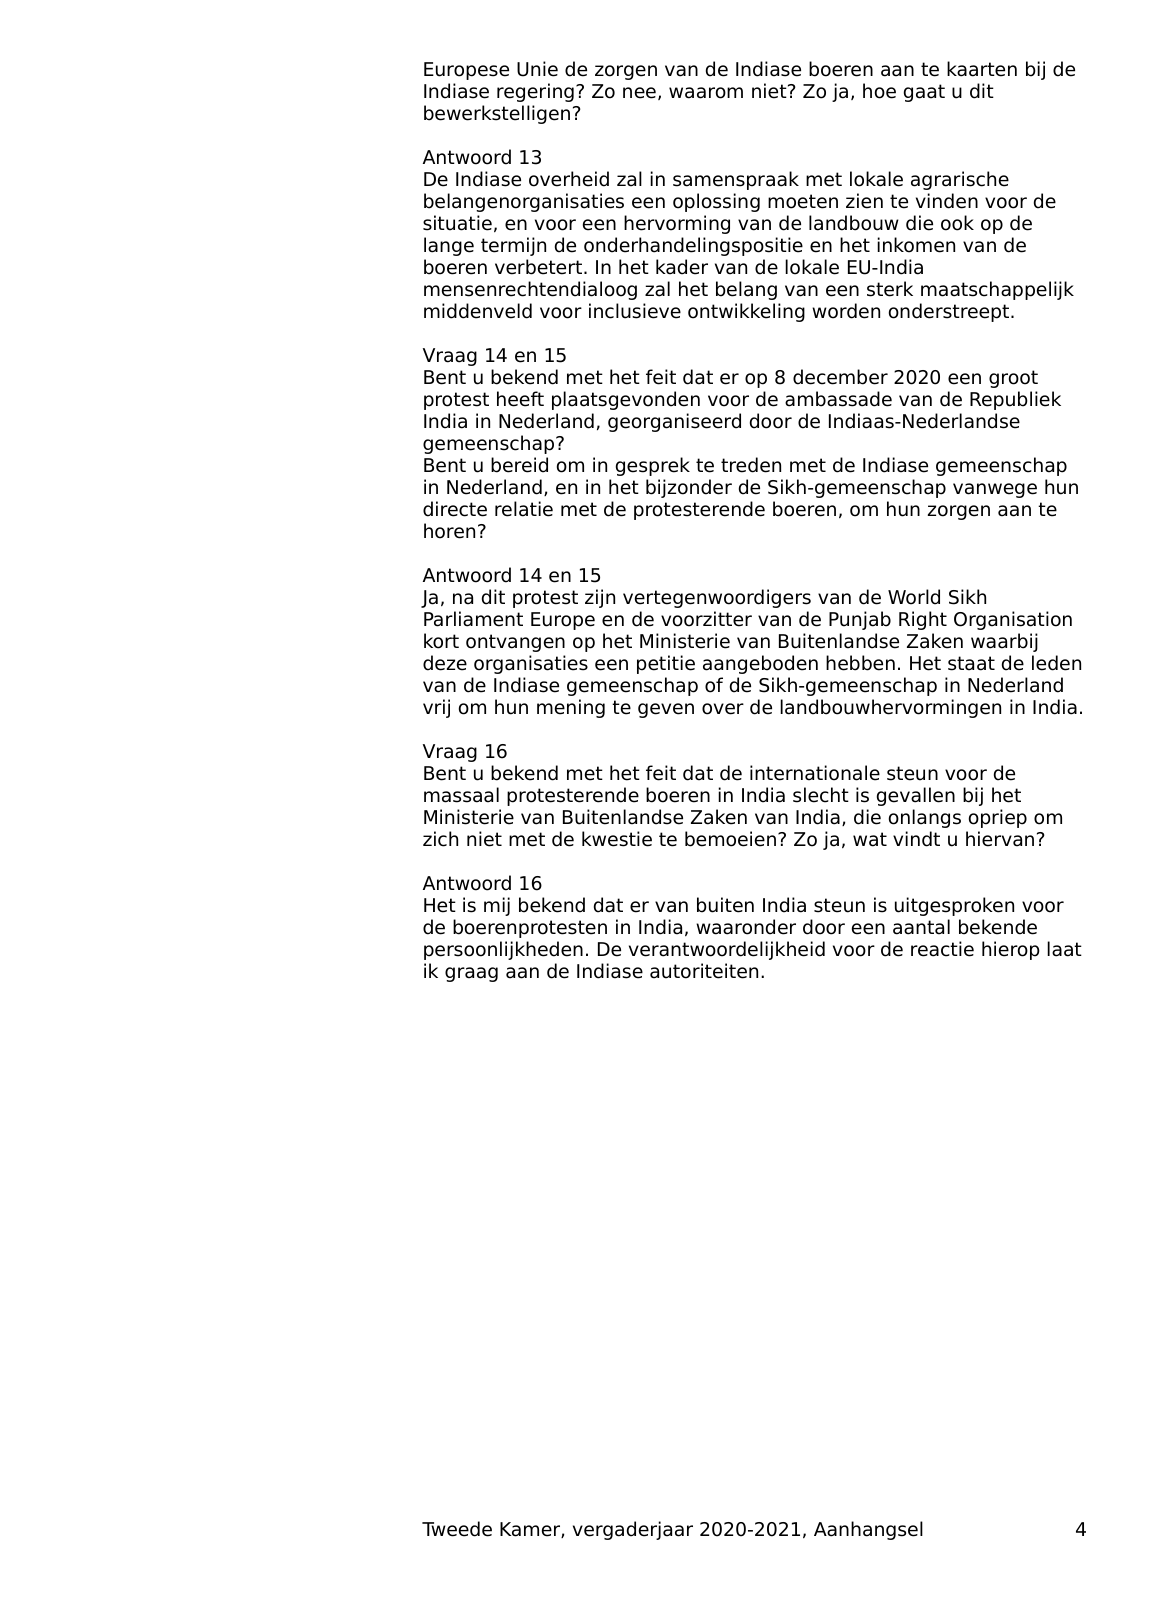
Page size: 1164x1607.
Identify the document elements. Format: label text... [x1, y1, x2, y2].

text Bent u bekend met het feit dat er op 8 december 2020 een groot protest heeft plaatsgevonden voor de ambassade van de Republiek India in Nederland, georganiseerd door de Indiaas-Nederlandse gemeenschap? [422, 367, 1087, 455]
text Het is mij bekend dat er van buiten India steun is uitgesproken voor de boerenprotesten in India, waaronder door een aantal bekende persoonlijkheden. De verantwoordelijkheid voor de reactie hierop laat ik graag aan de Indiase autoriteiten. [422, 895, 1087, 983]
text Antwoord 13 [422, 147, 1087, 169]
text Vraag 16 [422, 741, 1087, 763]
text Ja, na dit protest zijn vertegenwoordigers van de World Sikh Parliament Europe en de voorzitter van de Punjab Right Organisation kort ontvangen op het Ministerie van Buitenlandse Zaken waarbij deze organisaties een petitie aangeboden hebben. Het staat de leden van de Indiase gemeenschap of de Sikh-gemeenschap in Nederland vrij om hun mening te geven over de landbouwhervormingen in India. [422, 587, 1087, 719]
text Antwoord 16 [422, 873, 1087, 895]
text Europese Unie de zorgen van de Indiase boeren aan te kaarten bij de Indiase regering? Zo nee, waarom niet? Zo ja, hoe gaat u dit bewerkstelligen? [422, 59, 1087, 125]
text Antwoord 14 en 15 [422, 565, 1087, 587]
text Bent u bekend met het feit dat de internationale steun voor de massaal protesterende boeren in India slecht is gevallen bij het Ministerie van Buitenlandse Zaken van India, die onlangs opriep om zich niet met de kwestie te bemoeien? Zo ja, wat vindt u hiervan? [422, 763, 1087, 851]
text Bent u bereid om in gesprek te treden met de Indiase gemeenschap in Nederland, en in het bijzonder de Sikh-gemeenschap vanwege hun directe relatie met de protesterende boeren, om hun zorgen aan te horen? [422, 455, 1087, 543]
text Vraag 14 en 15 [422, 345, 1087, 367]
text De Indiase overheid zal in samenspraak met lokale agrarische belangenorganisaties een oplossing moeten zien te vinden voor de situatie, en voor een hervorming van de landbouw die ook op de lange termijn de onderhandelingspositie en het inkomen van de boeren verbetert. In het kader van de lokale EU-India mensenrechtendialoog zal het belang van een sterk maatschappelijk middenveld voor inclusieve ontwikkeling worden onderstreept. [422, 169, 1087, 323]
